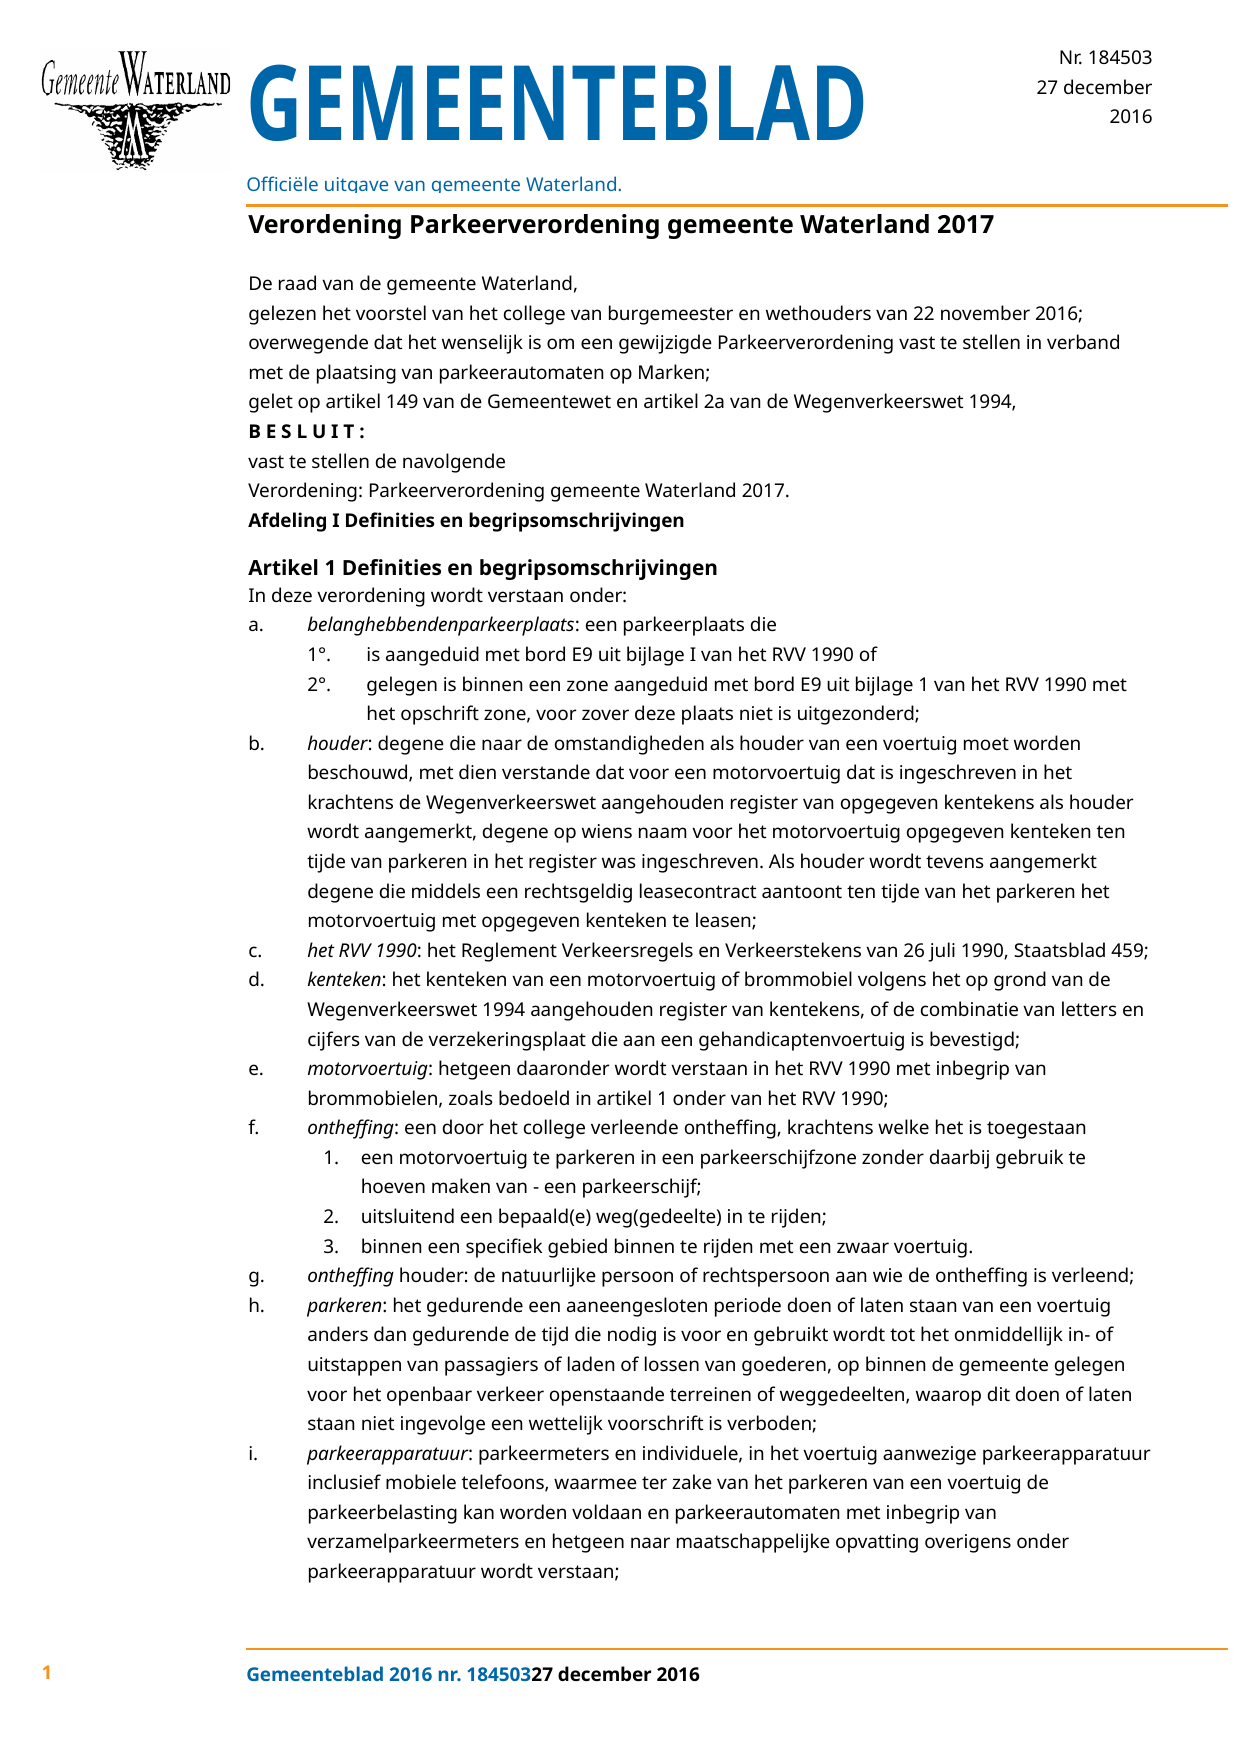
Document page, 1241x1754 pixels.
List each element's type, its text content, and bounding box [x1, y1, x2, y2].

text Verordening: Parkeerverordening gemeente Waterland 2017. [248, 477, 1152, 503]
text gelet op artikel 149 van de Gemeentewet en artikel 2a van de Wegenverkeerswet 1994, [248, 389, 1152, 414]
list motorvoertuig: hetgeen daaronder wordt verstaan in het RVV 1990 met inbegrip van brommobielen, zoals bedoeld in artikel 1 onder van het RVV 1990; [248, 1055, 1152, 1111]
list parkeren: het gedurende een aaneengesloten periode doen of laten staan van een voertuig anders dan gedurende de tijd die nodig is voor en gebruikt wordt tot het onmiddellijk in- of uitstappen van passagiers of laden of lossen van goederen, op binnen de gemeente gelegen voor het openbaar verkeer openstaande terreinen of weggedeelten, waarop dit doen of laten staan niet ingevolge een wettelijk voorschrift is verboden; [248, 1292, 1152, 1436]
list binnen een specifiek gebied binnen te rijden met een zwaar voertuig. [323, 1233, 1152, 1258]
text Afdeling I Definities en begripsomschrijvingen [248, 507, 1152, 533]
text Verordening Parkeerverordening gemeente Waterland 2017 [248, 207, 1152, 241]
picture [41, 47, 231, 172]
text gelezen het voorstel van het college van burgemeester en wethouders van 22 november 2016; [248, 300, 1152, 326]
list ontheffing houder: de natuurlijke persoon of rechtspersoon aan wie de ontheffing is verleend; [248, 1262, 1152, 1288]
list gelegen is binnen een zone aangeduid met bord E9 uit bijlage 1 van het RVV 1990 met het opschrift zone, voor zover deze plaats niet is uitgezonderd; [307, 671, 1152, 726]
list het RVV 1990: het Reglement Verkeersregels en Verkeerstekens van 26 juli 1990, Staatsblad 459; [248, 937, 1152, 963]
list ontheffing: een door het college verleende ontheffing, krachtens welke het is toegestaan [248, 1114, 1152, 1140]
list houder: degene die naar de omstandigheden als houder van een voertuig moet worden beschouwd, met dien verstande dat voor een motorvoertuig dat is ingeschreven in het krachtens de Wegenverkeerswet aangehouden register van opgegeven kentekens als houder wordt aangemerkt, degene op wiens naam voor het motorvoertuig opgegeven kenteken ten tijde van parkeren in het register was ingeschreven. Als houder wordt tevens aangemerkt degene die middels een rechtsgeldig leasecontract aantoont ten tijde van het parkeren het motorvoertuig met opgegeven kenteken te leasen; [248, 730, 1152, 933]
text Artikel 1 Definities en begripsomschrijvingen [248, 553, 1152, 582]
text De raad van de gemeente Waterland, [248, 270, 1152, 296]
list uitsluitend een bepaald(e) weg(gedeelte) in te rijden; [323, 1203, 1152, 1229]
list parkeerapparatuur: parkeermeters en individuele, in het voertuig aanwezige parkeerapparatuur inclusief mobiele telefoons, waarmee ter zake van het parkeren van een voertuig de parkeerbelasting kan worden voldaan en parkeerautomaten met inbegrip van verzamelparkeermeters en hetgeen naar maatschappelijke opvatting overigens onder parkeerapparatuur wordt verstaan; [248, 1440, 1152, 1584]
list kenteken: het kenteken van een motorvoertuig of brommobiel volgens het op grond van de Wegenverkeerswet 1994 aangehouden register van kentekens, of de combinatie van letters en cijfers van de verzekeringsplaat die aan een gehandicaptenvoertuig is bevestigd; [248, 967, 1152, 1051]
list een motorvoertuig te parkeren in een parkeerschijfzone zonder daarbij gebruik te hoeven maken van - een parkeerschijf; [323, 1144, 1152, 1199]
list is aangeduid met bord E9 uit bijlage I van het RVV 1990 of [307, 641, 1152, 667]
text vast te stellen de navolgende [248, 448, 1152, 473]
text B E S L U I T : [248, 418, 1152, 444]
text In deze verordening wordt verstaan onder: [248, 582, 1152, 608]
list belanghebbendenparkeerplaats: een parkeerplaats die [248, 612, 1152, 637]
text overwegende dat het wenselijk is om een gewijzigde Parkeerverordening vast te stellen in verband met de plaatsing van parkeerautomaten op Marken; [248, 329, 1152, 385]
